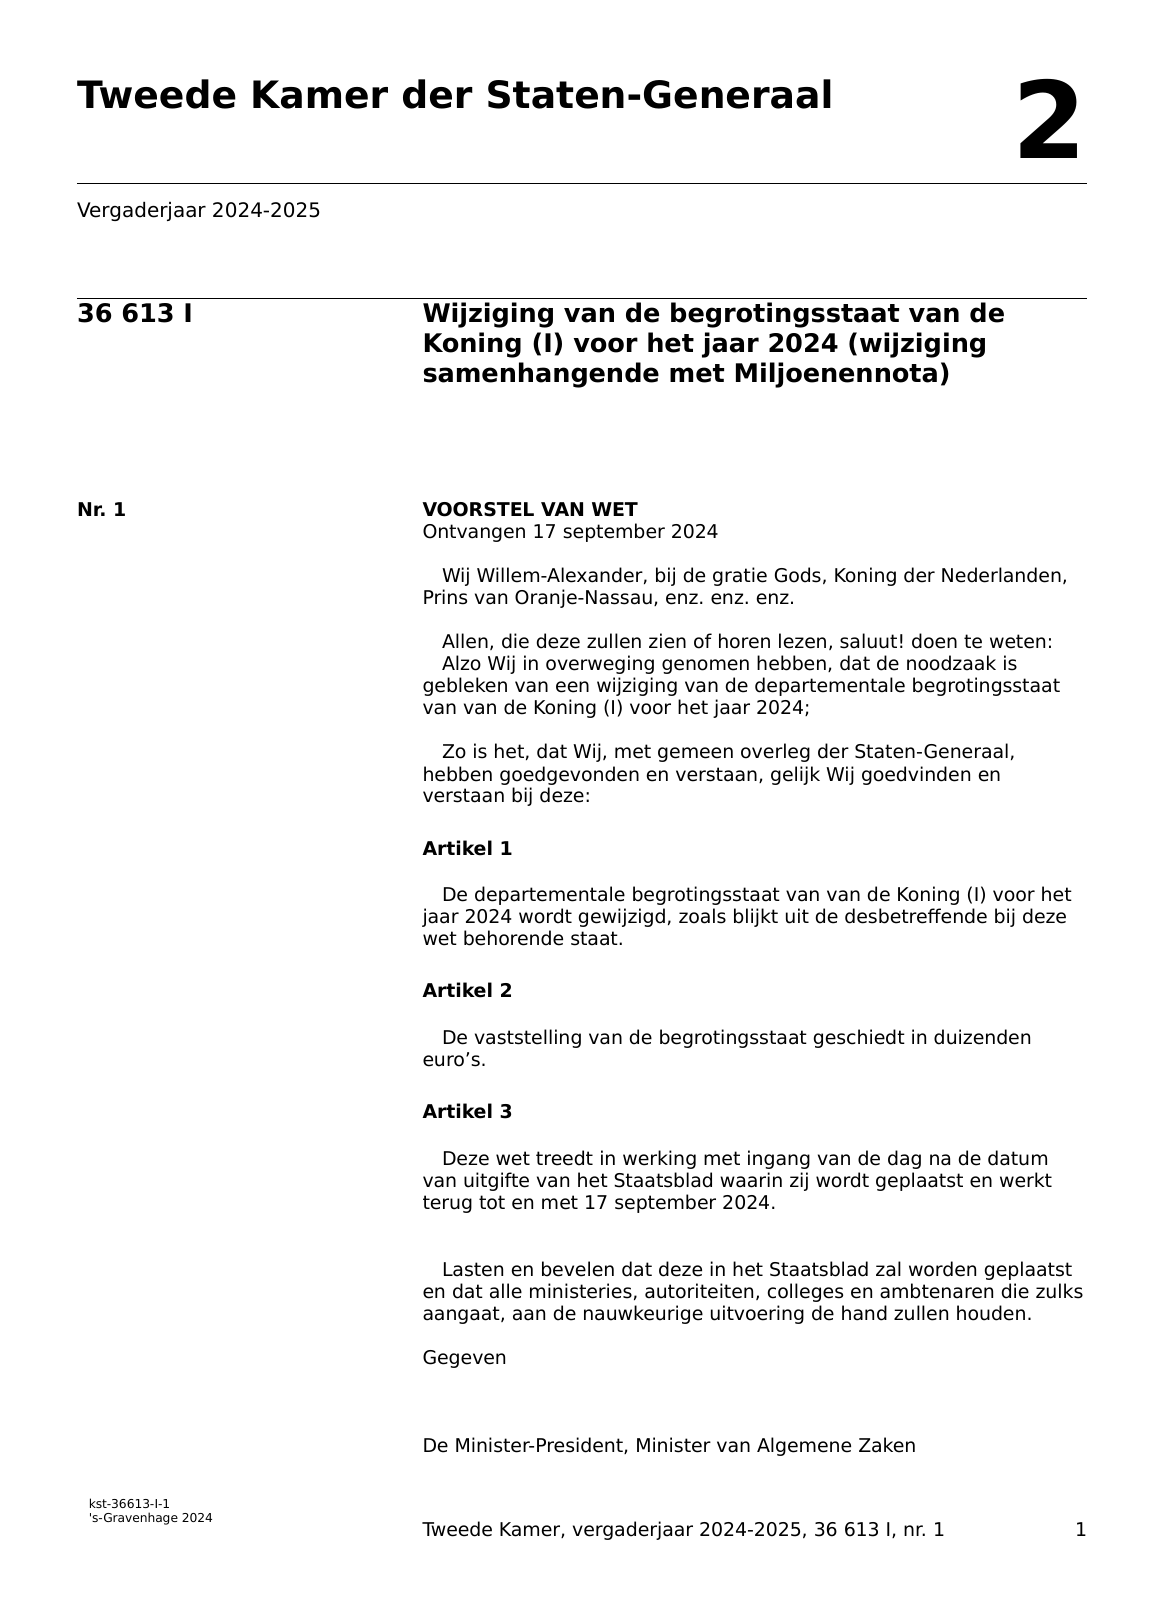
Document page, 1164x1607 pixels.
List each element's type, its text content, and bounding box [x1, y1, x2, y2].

text kst-36613-I-1 [88, 1497, 323, 1511]
text Alzo Wij in overweging genomen hebben, dat de noodzaak is gebleken van een wijziging van de departementale begrotingsstaat van van de Koning (I) voor het jaar 2024; [422, 653, 1087, 719]
subtitle Artikel 3 [422, 1101, 1087, 1123]
text De vaststelling van de begrotingsstaat geschiedt in duizenden euro’s. [422, 1027, 1087, 1071]
subtitle 36 613 I Wijziging van de begrotingsstaat van de Koning (I) voor het jaar 2024 (wijziging samenhangende met Miljoenennota) [77, 299, 1087, 388]
subtitle Artikel 2 [422, 980, 1087, 1002]
text 's-Gravenhage 2024 [88, 1511, 323, 1525]
subtitle Artikel 1 [422, 837, 1087, 859]
text Lasten en bevelen dat deze in het Staatsblad zal worden geplaatst en dat alle ministeries, autoriteiten, colleges en ambtenaren die zulks aangaat, aan de nauwkeurige uitvoering de hand zullen houden. [422, 1258, 1087, 1324]
table_header Tweede Kamer der Staten-Generaal [77, 59, 886, 183]
text Zo is het, dat Wij, met gemeen overleg der Staten-Generaal, hebben goedgevonden en verstaan, gelijk Wij goedvinden en verstaan bij deze: [422, 741, 1087, 807]
text Gegeven [422, 1347, 1087, 1369]
text De departementale begrotingsstaat van van de Koning (I) voor het jaar 2024 wordt gewijzigd, zoals blijkt uit de desbetreffende bij deze wet behorende staat. [422, 884, 1087, 950]
text Deze wet treedt in werking met ingang van de dag na de datum van uitgifte van het Staatsblad waarin zij wordt geplaatst en werkt terug tot en met 17 september 2024. [422, 1148, 1087, 1214]
text Wij Willem-Alexander, bij de gratie Gods, Koning der Nederlanden, Prins van Oranje-Nassau, enz. enz. enz. [422, 565, 1087, 609]
text Ontvangen 17 september 2024 [422, 521, 1087, 543]
table_cell Vergaderjaar 2024-2025 [77, 184, 1087, 298]
text De Minister-President, Minister van Algemene Zaken [422, 1435, 1087, 1457]
table_header 2 [886, 59, 1087, 183]
subtitle Nr. 1 VOORSTEL VAN WET [77, 499, 1087, 521]
text Allen, die deze zullen zien of horen lezen, saluut! doen te weten: [422, 631, 1087, 653]
